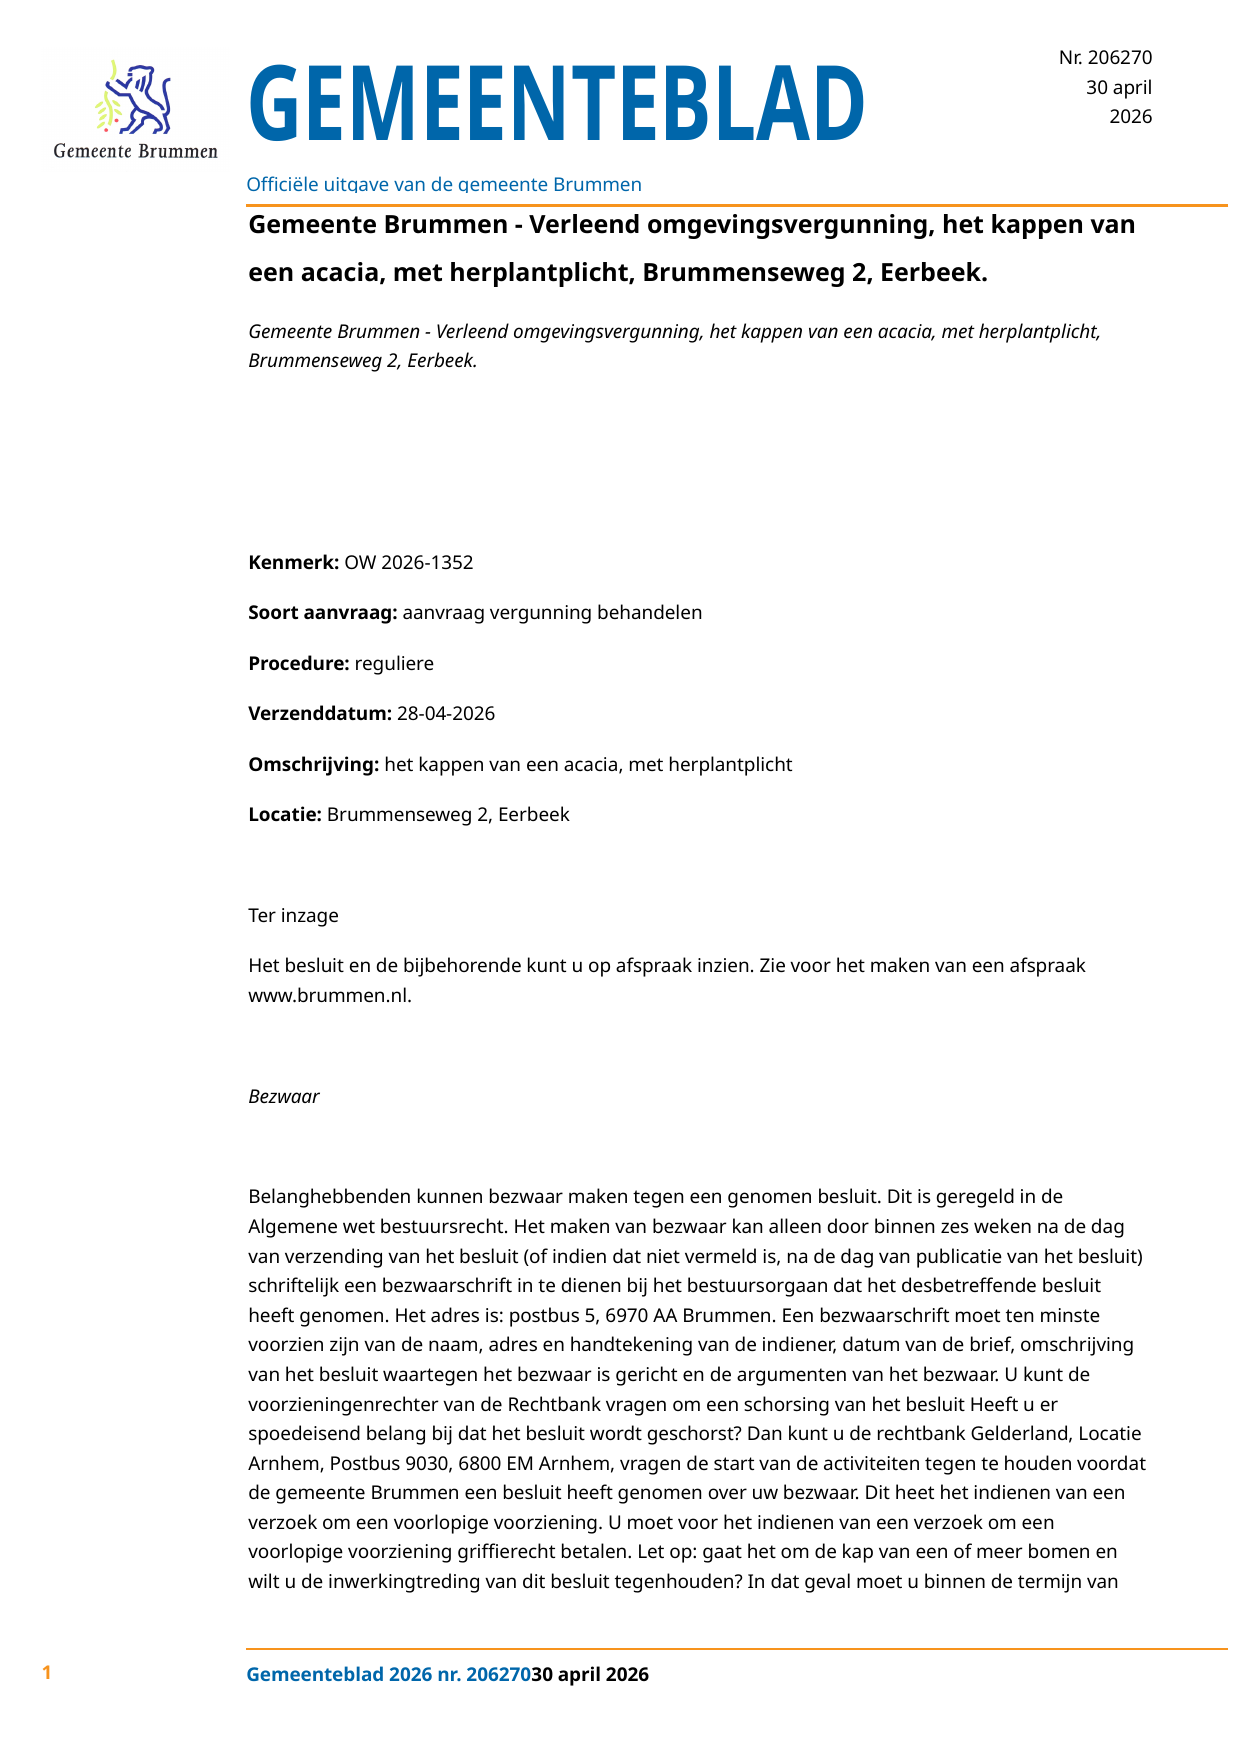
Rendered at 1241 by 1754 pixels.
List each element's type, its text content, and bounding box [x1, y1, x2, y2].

text Kenmerk: OW 2026-1352 [248, 549, 1152, 575]
text Het besluit en de bijbehorende kunt u op afspraak inzien. Zie voor het maken van een afspraak www.brummen.nl. [248, 952, 1152, 1008]
text Gemeente Brummen - Verleend omgevingsvergunning, het kappen van een acacia, met herplantplicht, Brummenseweg 2, Eerbeek. [248, 207, 1152, 288]
text Belanghebbenden kunnen bezwaar maken tegen een genomen besluit. Dit is geregeld in de Algemene wet bestuursrecht. Het maken van bezwaar kan alleen door binnen zes weken na de dag van verzending van het besluit (of indien dat niet vermeld is, na de dag van publicatie van het besluit) schriftelijk een bezwaarschrift in te dienen bij het bestuursorgaan dat het desbetreffende besluit heeft genomen. Het adres is: postbus 5, 6970 AA Brummen. Een bezwaarschrift moet ten minste voorzien zijn van de naam, adres en handtekening van de indiener, datum van de brief, omschrijving van het besluit waartegen het bezwaar is gericht en de argumenten van het bezwaar. U kunt de voorzieningenrechter van de Rechtbank vragen om een schorsing van het besluit Heeft u er spoedeisend belang bij dat het besluit wordt geschorst? Dan kunt u de rechtbank Gelderland, Locatie Arnhem, Postbus 9030, 6800 EM Arnhem, vragen de start van de activiteiten tegen te houden voordat de gemeente Brummen een besluit heeft genomen over uw bezwaar. Dit heet het indienen van een verzoek om een voorlopige voorziening. U moet voor het indienen van een verzoek om een voorlopige voorziening griffierecht betalen. Let op: gaat het om de kap van een of meer bomen en wilt u de inwerkingtreding van dit besluit tegenhouden? In dat geval moet u binnen de termijn van [248, 1184, 1152, 1594]
text Soort aanvraag: aanvraag vergunning behandelen [248, 599, 1152, 625]
text Gemeente Brummen - Verleend omgevingsvergunning, het kappen van een acacia, met herplantplicht, Brummenseweg 2, Eerbeek. [248, 318, 1152, 373]
text Locatie: Brummenseweg 2, Eerbeek [248, 801, 1152, 827]
picture [41, 47, 231, 172]
text Verzenddatum: 28-04-2026 [248, 700, 1152, 726]
text Omschrijving: het kappen van een acacia, met herplantplicht [248, 751, 1152, 777]
text Ter inzage [248, 902, 1152, 928]
text Bezwaar [248, 1083, 1152, 1109]
text Procedure: reguliere [248, 650, 1152, 676]
